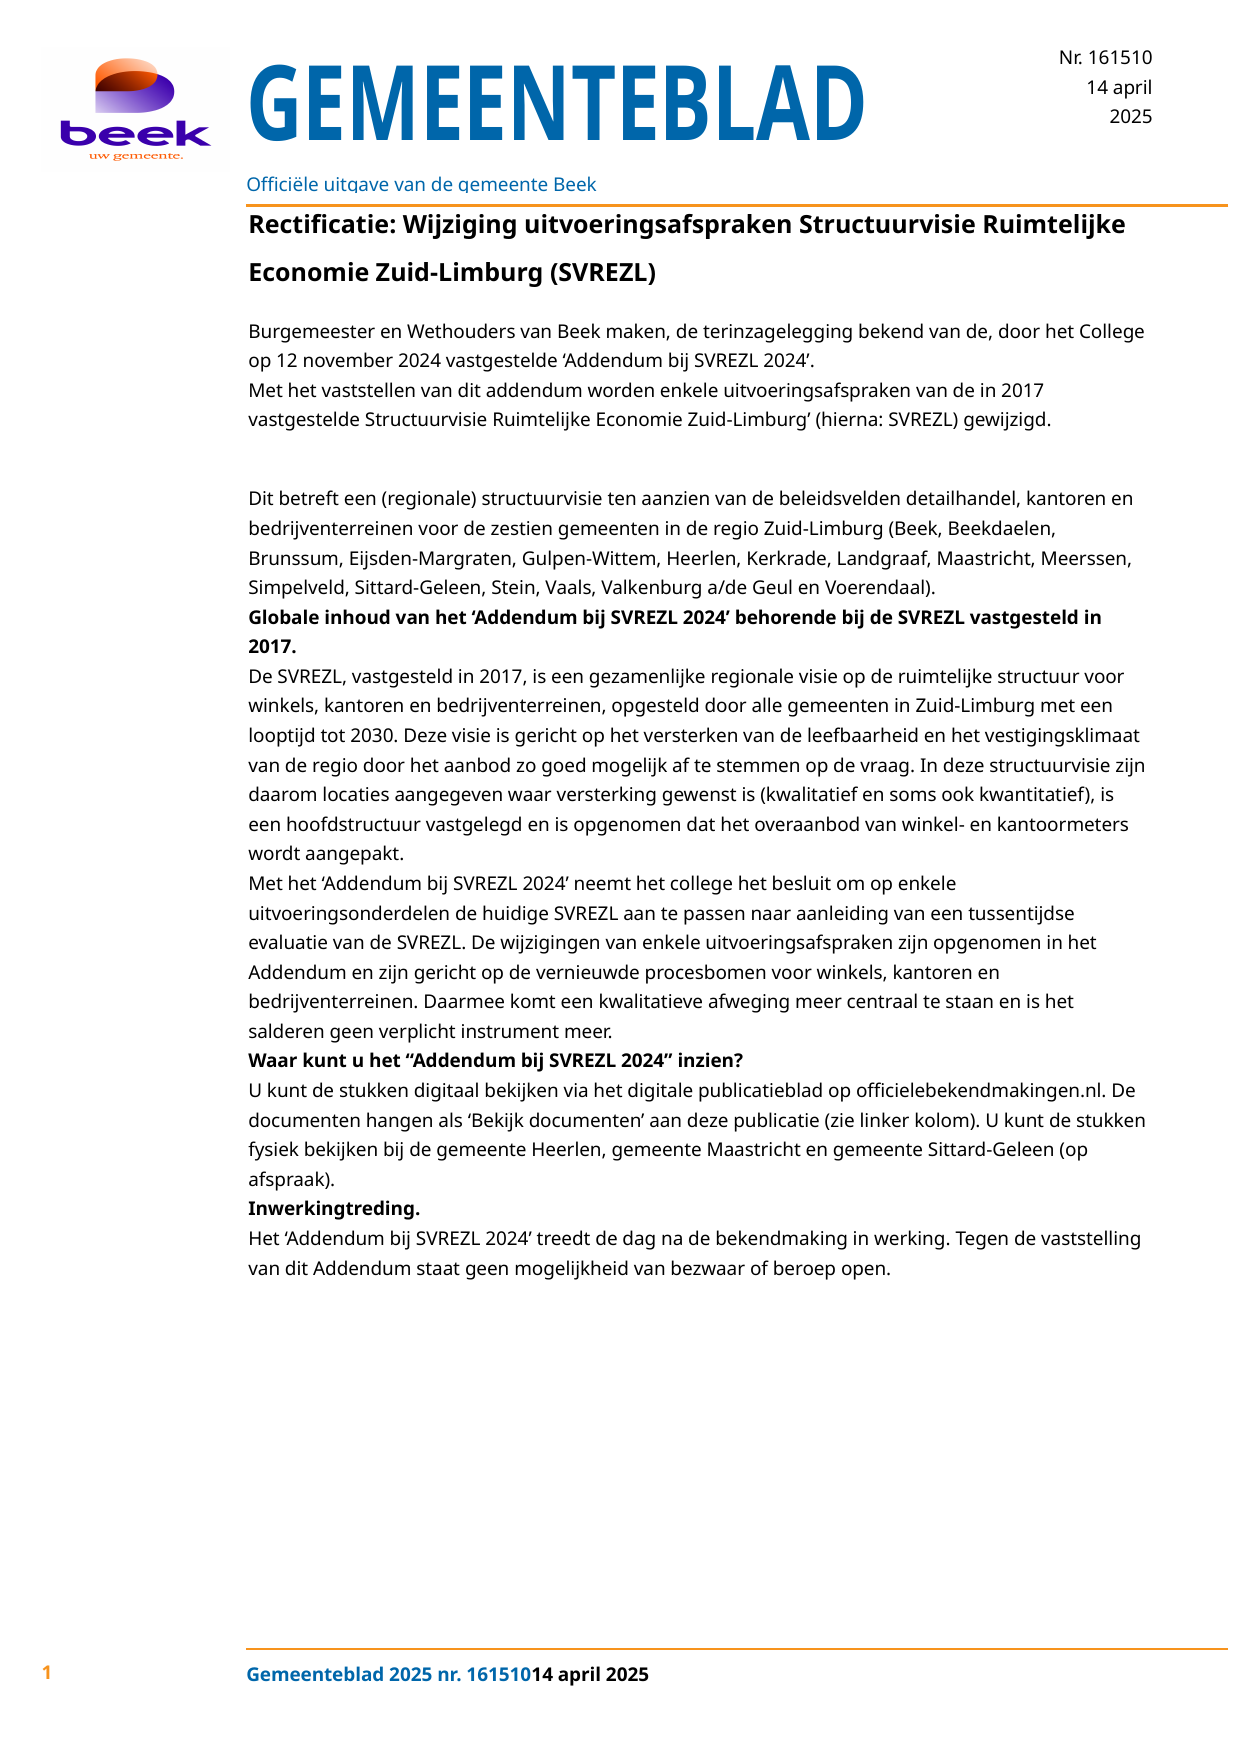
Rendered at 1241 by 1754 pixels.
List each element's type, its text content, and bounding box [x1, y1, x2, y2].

text Waar kunt u het “Addendum bij SVREZL 2024” inzien? [248, 1048, 1152, 1073]
text Met het ‘Addendum bij SVREZL 2024’ neemt het college het besluit om op enkele uitvoeringsonderdelen de huidige SVREZL aan te passen naar aanleiding van een tussentijdse evaluatie van de SVREZL. De wijzigingen van enkele uitvoeringsafspraken zijn opgenomen in het Addendum en zijn gericht op de vernieuwde procesbomen voor winkels, kantoren en bedrijventerreinen. Daarmee komt een kwalitatieve afweging meer centraal te staan en is het salderen geen verplicht instrument meer. [248, 870, 1152, 1044]
text Met het vaststellen van dit addendum worden enkele uitvoeringsafspraken van de in 2017 vastgestelde Structuurvisie Ruimtelijke Economie Zuid-Limburg’ (hierna: SVREZL) gewijzigd. [248, 377, 1152, 432]
text Dit betreft een (regionale) structuurvisie ten aanzien van de beleidsvelden detailhandel, kantoren en bedrijventerreinen voor de zestien gemeenten in de regio Zuid-Limburg (Beek, Beekdaelen, Brunssum, Eijsden-Margraten, Gulpen-Wittem, Heerlen, Kerkrade, Landgraaf, Maastricht, Meerssen, Simpelveld, Sittard-Geleen, Stein, Vaals, Valkenburg a/de Geul en Voerendaal). [248, 486, 1152, 600]
text Het ‘Addendum bij SVREZL 2024’ treedt de dag na de bekendmaking in werking. Tegen de vaststelling van dit Addendum staat geen mogelijkheid van bezwaar of beroep open. [248, 1225, 1152, 1280]
text De SVREZL, vastgesteld in 2017, is een gezamenlijke regionale visie op de ruimtelijke structuur voor winkels, kantoren en bedrijventerreinen, opgesteld door alle gemeenten in Zuid-Limburg met een looptijd tot 2030. Deze visie is gericht op het versterken van de leefbaarheid en het vestigingsklimaat van de regio door het aanbod zo goed mogelijk af te stemmen op de vraag. In deze structuurvisie zijn daarom locaties aangegeven waar versterking gewenst is (kwalitatief en soms ook kwantitatief), is een hoofdstructuur vastgelegd en is opgenomen dat het overaanbod van winkel- en kantoormeters wordt aangepakt. [248, 663, 1152, 866]
text Inwerkingtreding. [248, 1196, 1152, 1221]
text Globale inhoud van het ‘Addendum bij SVREZL 2024’ behorende bij de SVREZL vastgesteld in 2017. [248, 604, 1152, 659]
text Rectificatie: Wijziging uitvoeringsafspraken Structuurvisie Ruimtelijke Economie Zuid-Limburg (SVREZL) [248, 207, 1152, 288]
picture [41, 47, 231, 172]
text Burgemeester en Wethouders van Beek maken, de terinzagelegging bekend van de, door het College op 12 november 2024 vastgestelde ‘Addendum bij SVREZL 2024’. [248, 318, 1152, 373]
text U kunt de stukken digitaal bekijken via het digitale publicatieblad op officielebekendmakingen.nl. De documenten hangen als ‘Bekijk documenten’ aan deze publicatie (zie linker kolom). U kunt de stukken fysiek bekijken bij de gemeente Heerlen, gemeente Maastricht en gemeente Sittard-Geleen (op afspraak). [248, 1077, 1152, 1192]
